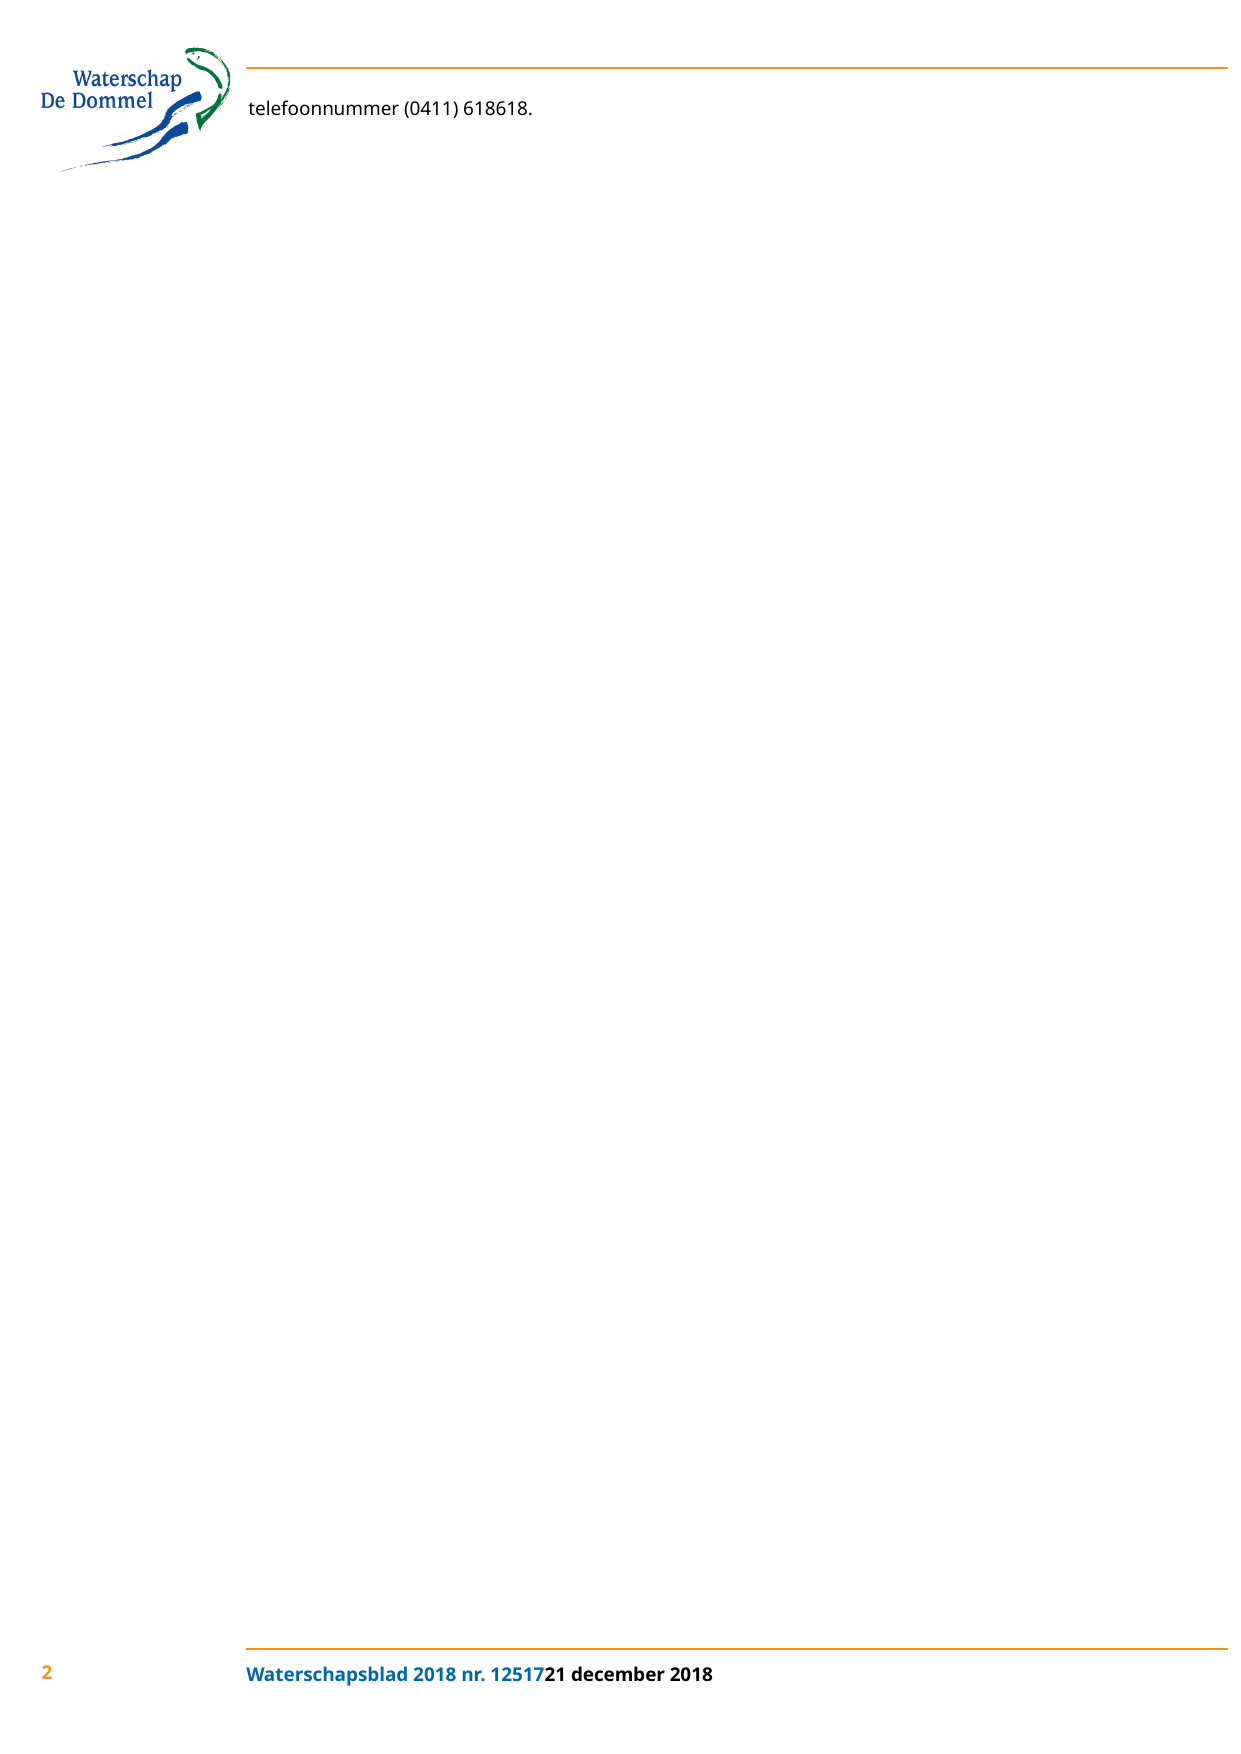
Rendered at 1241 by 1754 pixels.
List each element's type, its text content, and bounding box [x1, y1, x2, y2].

picture [41, 47, 231, 172]
text telefoonnummer (0411) 618618. [248, 95, 1152, 121]
